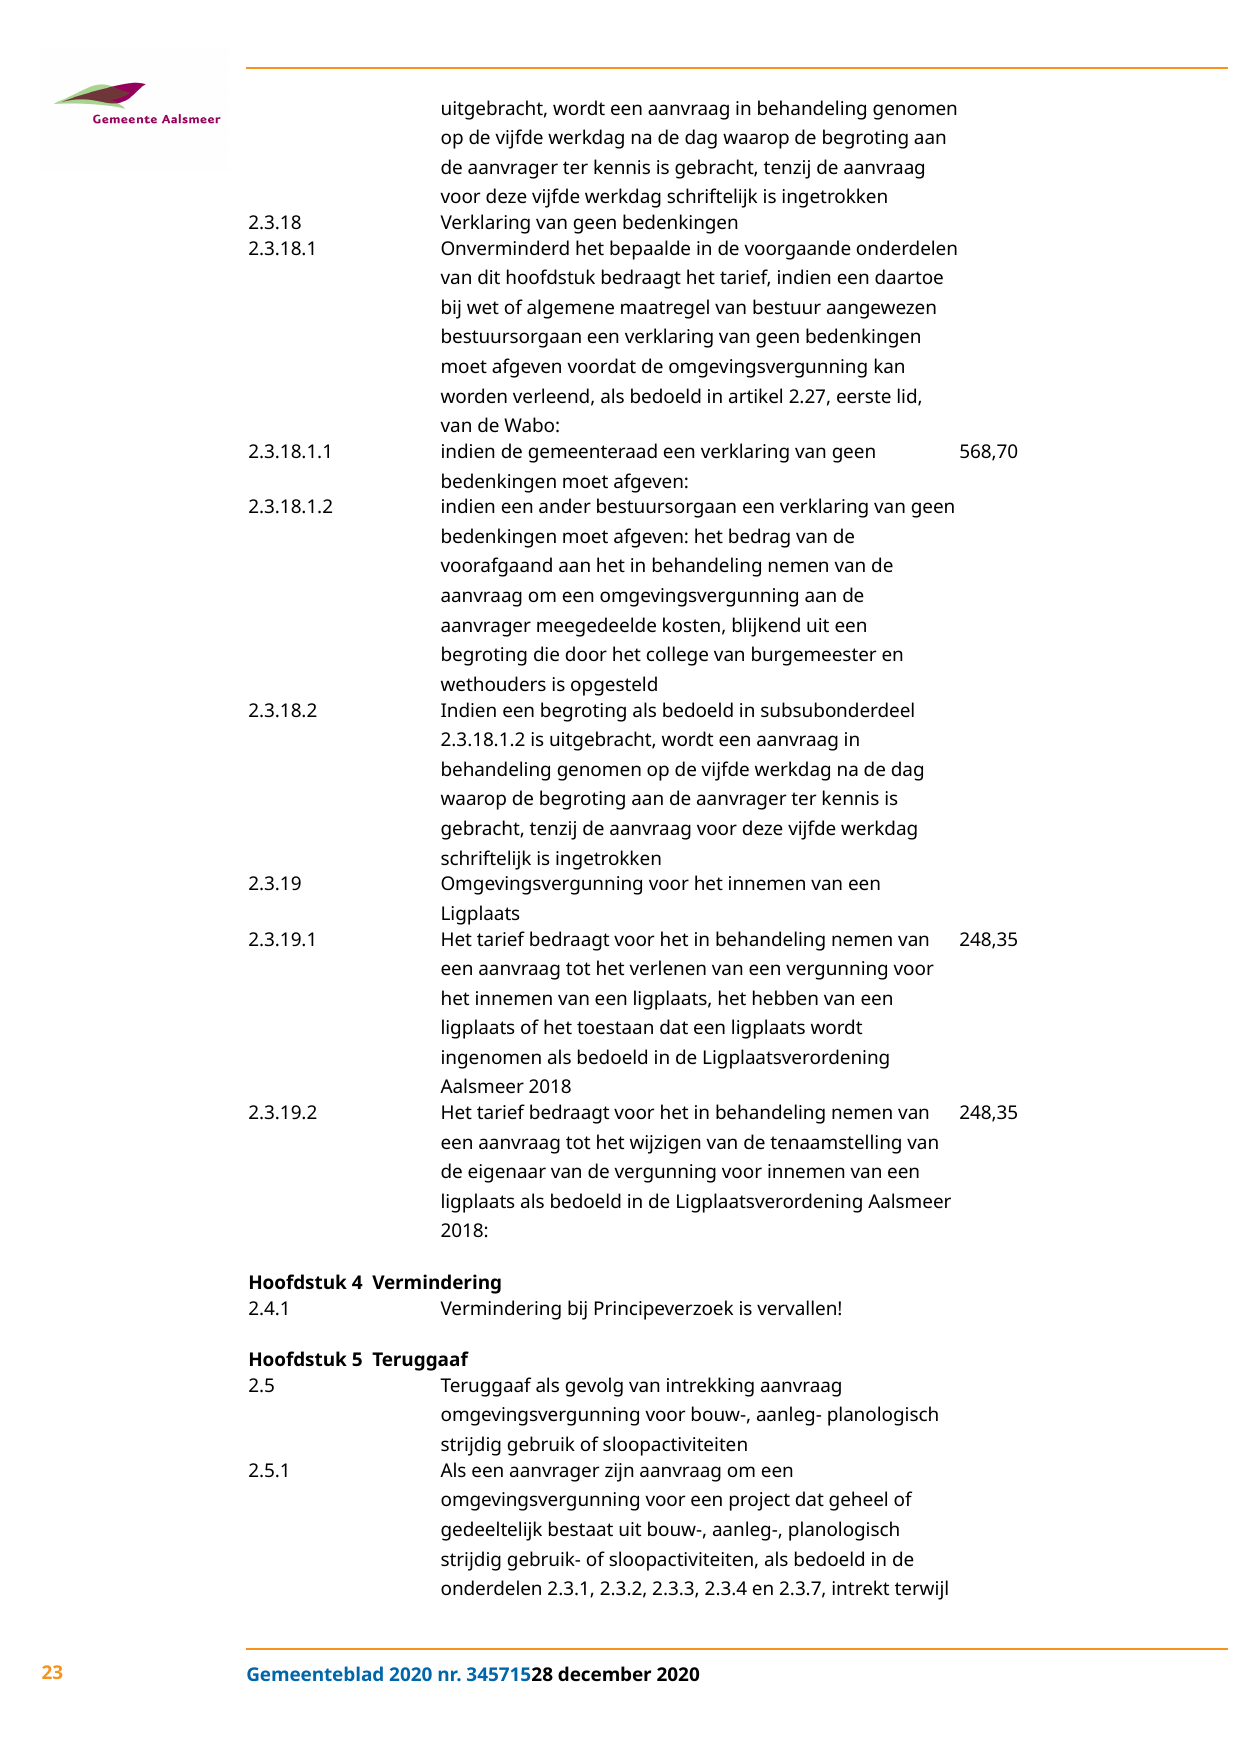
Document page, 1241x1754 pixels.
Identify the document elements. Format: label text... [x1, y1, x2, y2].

table_cell [440, 1321, 959, 1346]
table_cell 2.5 [248, 1372, 440, 1457]
table_cell indien de gemeenteraad een verklaring van geen bedenkingen moet afgeven: [440, 438, 959, 493]
table_cell 248,35 [959, 926, 1152, 1099]
table_cell 2.3.18.1.2 [248, 494, 440, 697]
picture [41, 47, 231, 172]
table_cell [959, 1295, 1152, 1321]
table_cell uitgebracht, wordt een aanvraag in behandeling genomen op de vijfde werkdag na de dag waarop de begroting aan de aanvrager ter kennis is gebracht, tenzij de aanvraag voor deze vijfde werkdag schriftelijk is ingetrokken [440, 95, 959, 209]
table_cell Hoofdstuk 4 Vermindering [248, 1269, 959, 1295]
table_cell 248,35 [959, 1099, 1152, 1243]
table_cell 2.3.18 [248, 209, 440, 235]
table_cell 568,70 [959, 438, 1152, 493]
table_cell [959, 697, 1152, 870]
table_cell [959, 1269, 1152, 1295]
table_cell [959, 1346, 1152, 1372]
table_cell [440, 1244, 959, 1269]
table_cell Onverminderd het bepaalde in de voorgaande onderdelen van dit hoofdstuk bedraagt het tarief, indien een daartoe bij wet of algemene maatregel van bestuur aangewezen bestuursorgaan een verklaring van geen bedenkingen moet afgeven voordat de omgevingsvergunning kan worden verleend, als bedoeld in artikel 2.27, eerste lid, van de Wabo: [440, 235, 959, 438]
table_cell [959, 494, 1152, 697]
table_cell [959, 870, 1152, 926]
table_cell Teruggaaf als gevolg van intrekking aanvraag omgevingsvergunning voor bouw-, aanleg- planologisch strijdig gebruik of sloopactiviteiten [440, 1372, 959, 1457]
table_cell [248, 1244, 440, 1269]
table_cell 2.3.18.1.1 [248, 438, 440, 493]
table_cell [248, 1321, 440, 1346]
table_cell Het tarief bedraagt voor het in behandeling nemen van een aanvraag tot het wijzigen van de tenaamstelling van de eigenaar van de vergunning voor innemen van een ligplaats als bedoeld in de Ligplaatsverordening Aalsmeer 2018: [440, 1099, 959, 1243]
table_cell Hoofdstuk 5 Teruggaaf [248, 1346, 959, 1372]
table_cell Vermindering bij Principeverzoek is vervallen! [440, 1295, 959, 1321]
table_cell Als een aanvrager zijn aanvraag om een omgevingsvergunning voor een project dat geheel of gedeeltelijk bestaat uit bouw-, aanleg-, planologisch strijdig gebruik- of sloopactiviteiten, als bedoeld in de onderdelen 2.3.1, 2.3.2, 2.3.3, 2.3.4 en 2.3.7, intrekt terwijl [440, 1457, 959, 1601]
table_cell Verklaring van geen bedenkingen [440, 209, 959, 235]
table_cell 2.4.1 [248, 1295, 440, 1321]
table_cell [959, 235, 1152, 438]
table_cell 2.3.18.2 [248, 697, 440, 870]
table_cell Het tarief bedraagt voor het in behandeling nemen van een aanvraag tot het verlenen van een vergunning voor het innemen van een ligplaats, het hebben van een ligplaats of het toestaan dat een ligplaats wordt ingenomen als bedoeld in de Ligplaatsverordening Aalsmeer 2018 [440, 926, 959, 1099]
table_cell [959, 1321, 1152, 1346]
table_cell indien een ander bestuursorgaan een verklaring van geen bedenkingen moet afgeven: het bedrag van de voorafgaand aan het in behandeling nemen van de aanvraag om een omgevingsvergunning aan de aanvrager meegedeelde kosten, blijkend uit een begroting die door het college van burgemeester en wethouders is opgesteld [440, 494, 959, 697]
table_cell Indien een begroting als bedoeld in subsubonderdeel 2.3.18.1.2 is uitgebracht, wordt een aanvraag in behandeling genomen op de vijfde werkdag na de dag waarop de begroting aan de aanvrager ter kennis is gebracht, tenzij de aanvraag voor deze vijfde werkdag schriftelijk is ingetrokken [440, 697, 959, 870]
table_cell 2.3.19.2 [248, 1099, 440, 1243]
table_cell 2.3.18.1 [248, 235, 440, 438]
table_cell [959, 1457, 1152, 1601]
table_cell [959, 95, 1152, 209]
table_cell [248, 95, 440, 209]
table_cell [959, 1244, 1152, 1269]
table_cell 2.3.19.1 [248, 926, 440, 1099]
table_cell Omgevingsvergunning voor het innemen van een Ligplaats [440, 870, 959, 926]
table_cell [959, 209, 1152, 235]
table_cell 2.5.1 [248, 1457, 440, 1601]
table_cell [959, 1372, 1152, 1457]
table_cell 2.3.19 [248, 870, 440, 926]
